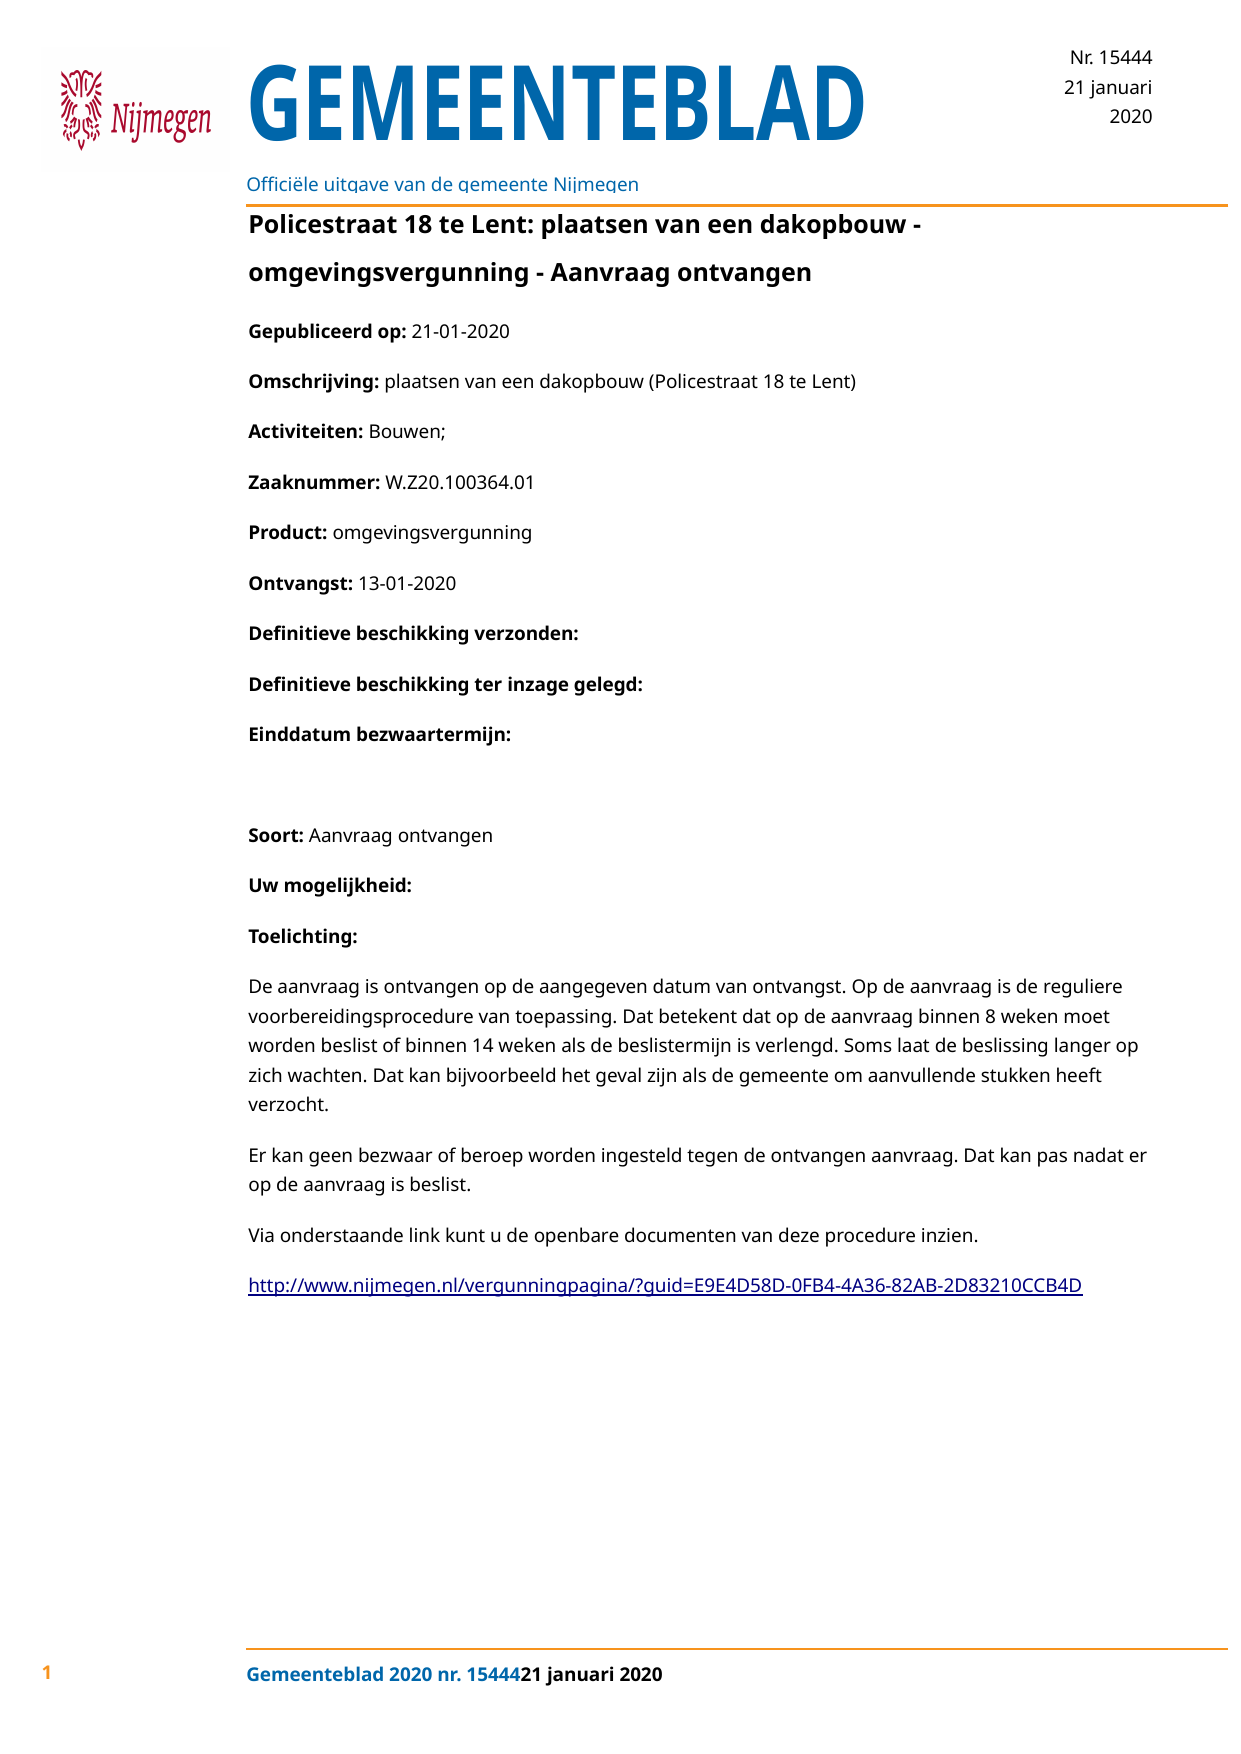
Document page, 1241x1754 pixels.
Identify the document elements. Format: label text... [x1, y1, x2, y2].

picture [41, 47, 231, 172]
text Ontvangst: 13-01-2020 [248, 570, 1152, 596]
text Soort: Aanvraag ontvangen [248, 822, 1152, 848]
text Definitieve beschikking verzonden: [248, 620, 1152, 646]
text Product: omgevingsvergunning [248, 519, 1152, 545]
text Via onderstaande link kunt u de openbare documenten van deze procedure inzien. [248, 1222, 1152, 1248]
text De aanvraag is ontvangen op de aangegeven datum van ontvangst. Op de aanvraag is de reguliere voorbereidingsprocedure van toepassing. Dat betekent dat op de aanvraag binnen 8 weken moet worden beslist of binnen 14 weken als de beslistermijn is verlengd. Soms laat de beslissing langer op zich wachten. Dat kan bijvoorbeeld het geval zijn als de gemeente om aanvullende stukken heeft verzocht. [248, 973, 1152, 1117]
text Activiteiten: Bouwen; [248, 419, 1152, 444]
text Zaaknummer: W.Z20.100364.01 [248, 469, 1152, 495]
text Einddatum bezwaartermijn: [248, 721, 1152, 747]
text Gepubliceerd op: 21-01-2020 [248, 318, 1152, 344]
text Omschrijving: plaatsen van een dakopbouw (Policestraat 18 te Lent) [248, 368, 1152, 394]
text http://www.nijmegen.nl/vergunningpagina/?guid=E9E4D58D-0FB4-4A36-82AB-2D83210CCB4D [248, 1272, 1152, 1298]
text Policestraat 18 te Lent: plaatsen van een dakopbouw - omgevingsvergunning - Aanvraag ontvangen [248, 207, 1152, 288]
text Uw mogelijkheid: [248, 872, 1152, 898]
text Toelichting: [248, 923, 1152, 949]
text Er kan geen bezwaar of beroep worden ingesteld tegen de ontvangen aanvraag. Dat kan pas nadat er op de aanvraag is beslist. [248, 1142, 1152, 1197]
text Definitieve beschikking ter inzage gelegd: [248, 671, 1152, 697]
